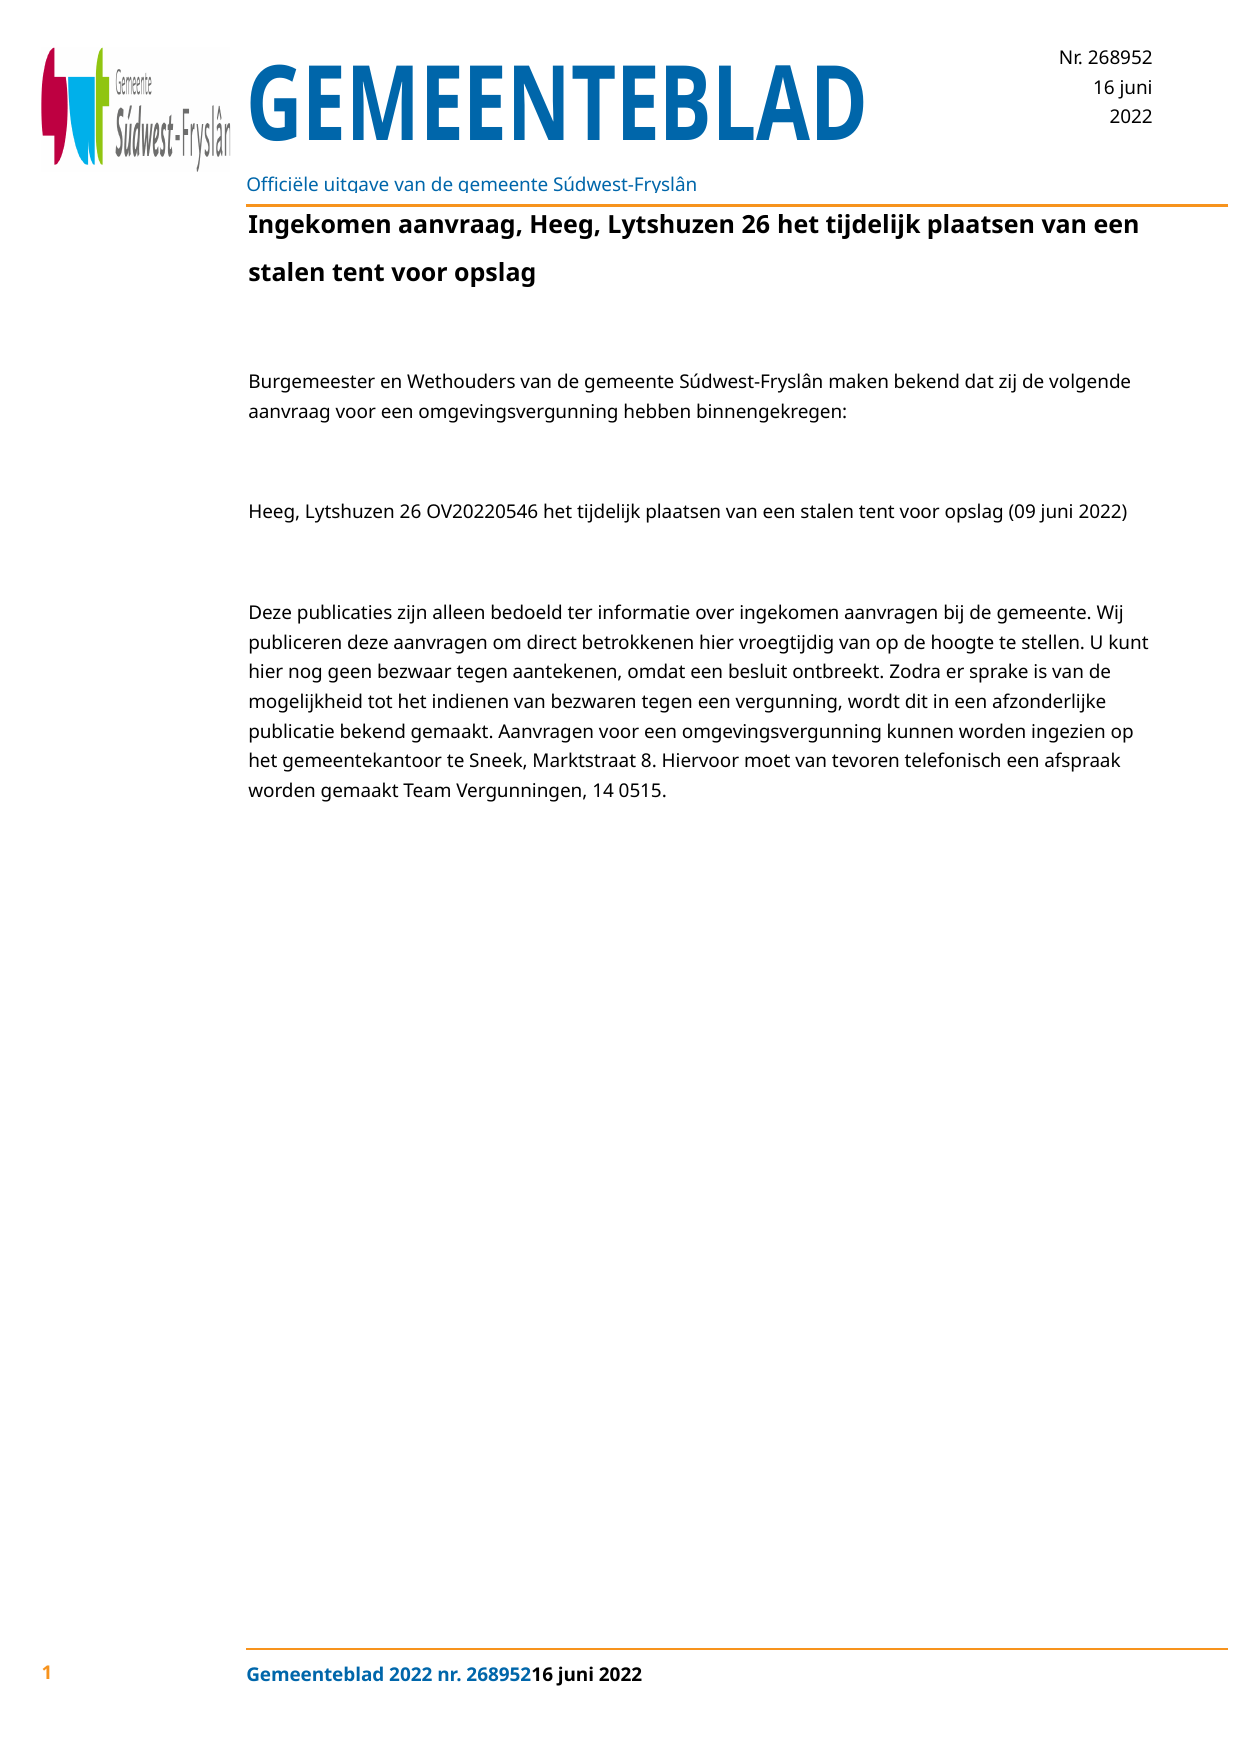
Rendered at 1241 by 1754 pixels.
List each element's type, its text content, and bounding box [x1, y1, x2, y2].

picture [41, 47, 231, 172]
text Heeg, Lytshuzen 26 OV20220546 het tijdelijk plaatsen van een stalen tent voor opslag (09 juni 2022) [248, 499, 1152, 524]
text Deze publicaties zijn alleen bedoeld ter informatie over ingekomen aanvragen bij de gemeente. Wij publiceren deze aanvragen om direct betrokkenen hier vroegtijdig van op de hoogte te stellen. U kunt hier nog geen bezwaar tegen aantekenen, omdat een besluit ontbreekt. Zodra er sprake is van de mogelijkheid tot het indienen van bezwaren tegen een vergunning, wordt dit in een afzonderlijke publicatie bekend gemaakt. Aanvragen voor een omgevingsvergunning kunnen worden ingezien op het gemeentekantoor te Sneek, Marktstraat 8. Hiervoor moet van tevoren telefonisch een afspraak worden gemaakt Team Vergunningen, 14 0515. [248, 599, 1152, 803]
text Ingekomen aanvraag, Heeg, Lytshuzen 26 het tijdelijk plaatsen van een stalen tent voor opslag [248, 207, 1152, 288]
text Burgemeester en Wethouders van de gemeente Súdwest-Fryslân maken bekend dat zij de volgende aanvraag voor een omgevingsvergunning hebben binnengekregen: [248, 368, 1152, 424]
